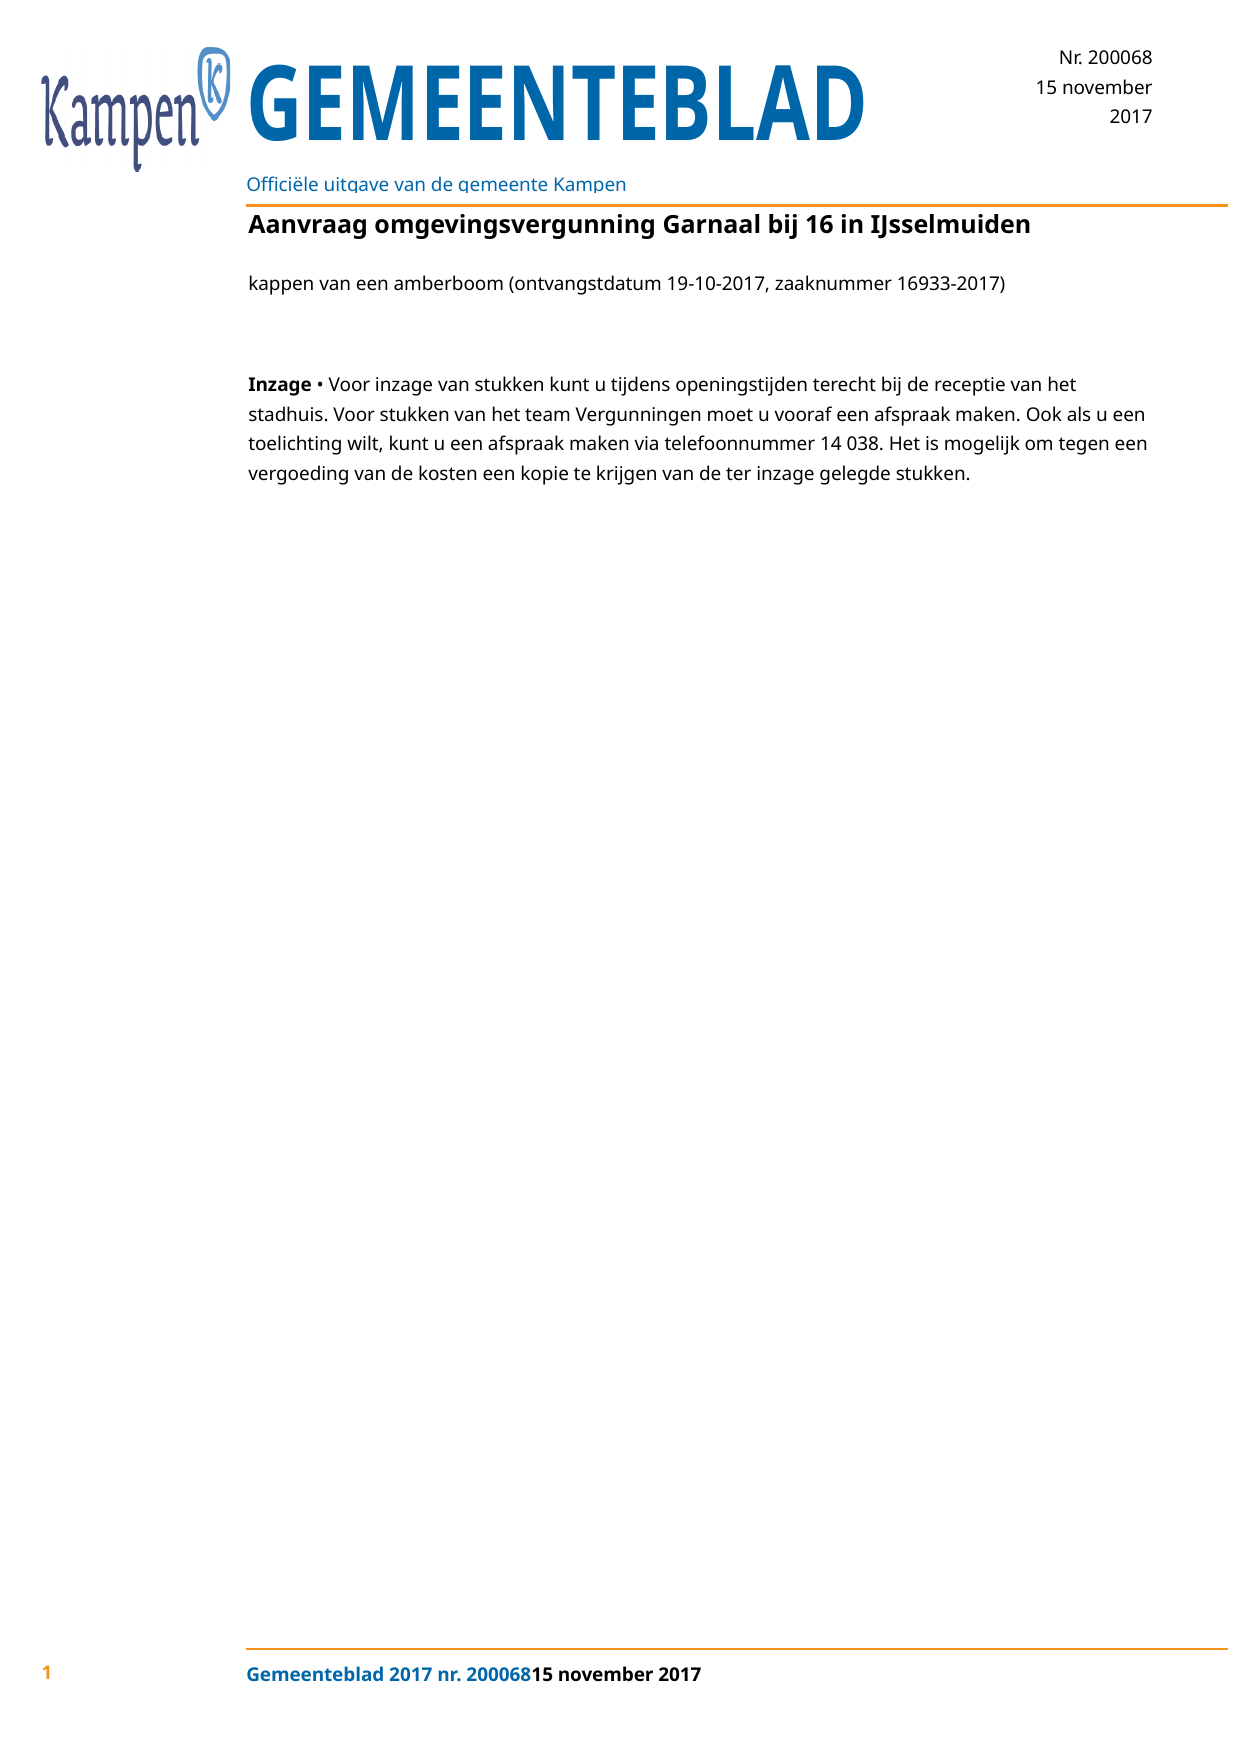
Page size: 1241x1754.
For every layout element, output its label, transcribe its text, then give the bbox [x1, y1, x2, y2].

text Inzage • Voor inzage van stukken kunt u tijdens openingstijden terecht bij de receptie van het stadhuis. Voor stukken van het team Vergunningen moet u vooraf een afspraak maken. Ook als u een toelichting wilt, kunt u een afspraak maken via telefoonnummer 14 038. Het is mogelijk om tegen een vergoeding van de kosten een kopie te krijgen van de ter inzage gelegde stukken. [248, 371, 1152, 486]
text kappen van een amberboom (ontvangstdatum 19-10-2017, zaaknummer 16933-2017) [248, 270, 1152, 296]
text Aanvraag omgevingsvergunning Garnaal bij 16 in IJsselmuiden [248, 207, 1152, 241]
picture [41, 47, 231, 172]
